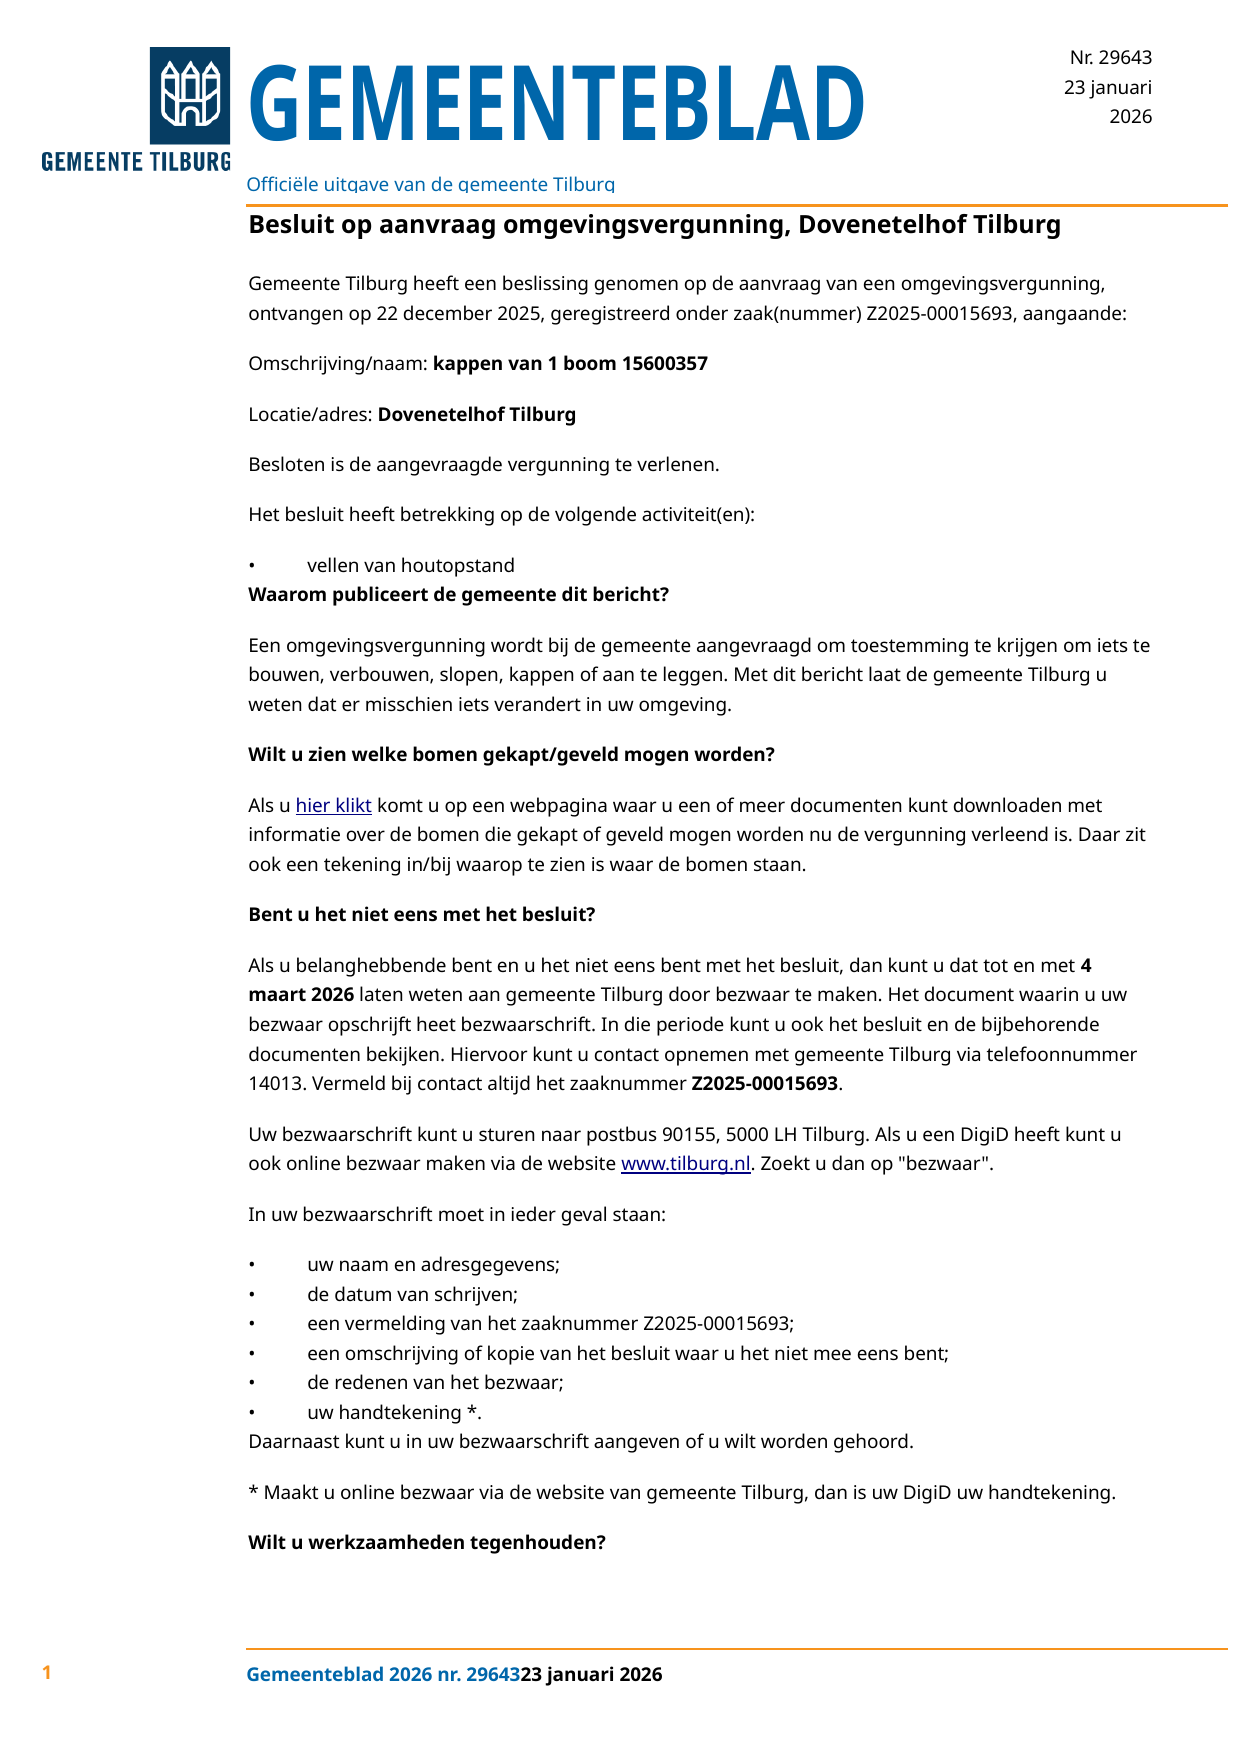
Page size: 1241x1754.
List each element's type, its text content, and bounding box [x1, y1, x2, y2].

list de datum van schrijven; [248, 1281, 1152, 1306]
text Als u belanghebbende bent en u het niet eens bent met het besluit, dan kunt u dat tot en met 4 maart 2026 laten weten aan gemeente Tilburg door bezwaar te maken. Het document waarin u uw bezwaar opschrijft heet bezwaarschrift. In die periode kunt u ook het besluit en de bijbehorende documenten bekijken. Hiervoor kunt u contact opnemen met gemeente Tilburg via telefoonnummer 14013. Vermeld bij contact altijd het zaaknummer Z2025-00015693. [248, 952, 1152, 1096]
text Wilt u werkzaamheden tegenhouden? [248, 1529, 1152, 1555]
list een vermelding van het zaaknummer Z2025-00015693; [248, 1310, 1152, 1336]
text Bent u het niet eens met het besluit? [248, 902, 1152, 927]
text * Maakt u online bezwaar via de website van gemeente Tilburg, dan is uw DigiD uw handtekening. [248, 1479, 1152, 1505]
list een omschrijving of kopie van het besluit waar u het niet mee eens bent; [248, 1340, 1152, 1366]
text Het besluit heeft betrekking op de volgende activiteit(en): [248, 502, 1152, 527]
text Wilt u zien welke bomen gekapt/geveld mogen worden? [248, 742, 1152, 767]
text In uw bezwaarschrift moet in ieder geval staan: [248, 1201, 1152, 1226]
text Locatie/adres: Dovenetelhof Tilburg [248, 401, 1152, 426]
text Waarom publiceert de gemeente dit bericht? [248, 582, 1152, 607]
text Gemeente Tilburg heeft een beslissing genomen op de aanvraag van een omgevingsvergunning, ontvangen op 22 december 2025, geregistreerd onder zaak(nummer) Z2025-00015693, aangaande: [248, 270, 1152, 326]
text Besluit op aanvraag omgevingsvergunning, Dovenetelhof Tilburg [248, 207, 1152, 241]
list uw naam en adresgegevens; [248, 1251, 1152, 1277]
text Als u hier klikt komt u op een webpagina waar u een of meer documenten kunt downloaden met informatie over de bomen die gekapt of geveld mogen worden nu de vergunning verleend is. Daar zit ook een tekening in/bij waarop te zien is waar de bomen staan. [248, 792, 1152, 877]
list uw handtekening *. [248, 1399, 1152, 1425]
text Daarnaast kunt u in uw bezwaarschrift aangeven of u wilt worden gehoord. [248, 1429, 1152, 1454]
picture [41, 47, 231, 172]
text Uw bezwaarschrift kunt u sturen naar postbus 90155, 5000 LH Tilburg. Als u een DigiD heeft kunt u ook online bezwaar maken via de website www.tilburg.nl. Zoekt u dan op "bezwaar". [248, 1121, 1152, 1176]
text Een omgevingsvergunning wordt bij de gemeente aangevraagd om toestemming te krijgen om iets te bouwen, verbouwen, slopen, kappen of aan te leggen. Met dit bericht laat de gemeente Tilburg u weten dat er misschien iets verandert in uw omgeving. [248, 632, 1152, 717]
text Omschrijving/naam: kappen van 1 boom 15600357 [248, 350, 1152, 376]
list vellen van houtopstand [248, 552, 1152, 578]
list de redenen van het bezwaar; [248, 1369, 1152, 1395]
text Besloten is de aangevraagde vergunning te verlenen. [248, 451, 1152, 477]
